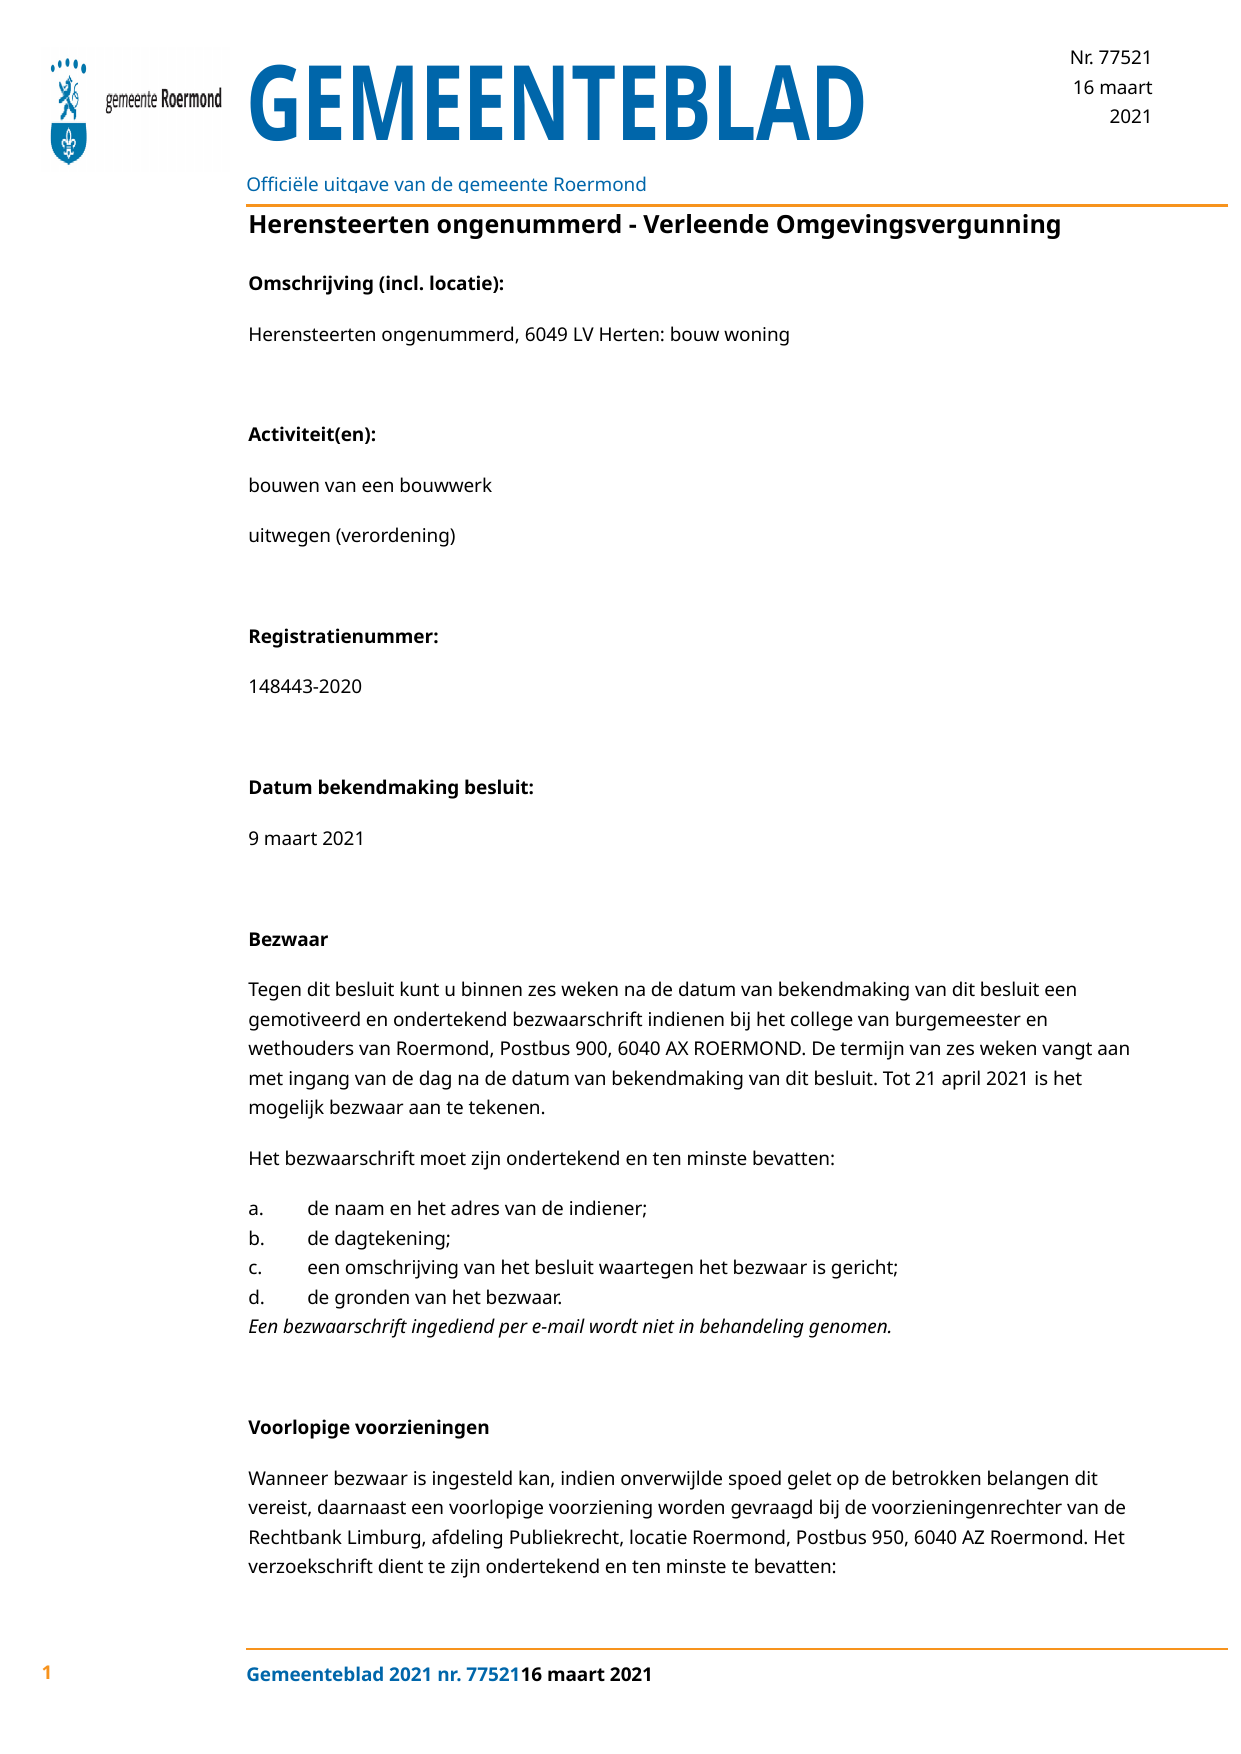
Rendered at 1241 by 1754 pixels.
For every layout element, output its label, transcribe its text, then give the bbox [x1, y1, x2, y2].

text Wanneer bezwaar is ingesteld kan, indien onverwijlde spoed gelet op de betrokken belangen dit vereist, daarnaast een voorlopige voorziening worden gevraagd bij de voorzieningenrechter van de Rechtbank Limburg, afdeling Publiekrecht, locatie Roermond, Postbus 950, 6040 AZ Roermond. Het verzoekschrift dient te zijn ondertekend en ten minste te bevatten: [248, 1465, 1152, 1579]
list de dagtekening; [248, 1225, 1152, 1251]
text Een bezwaarschrift ingediend per e-mail wordt niet in behandeling genomen. [248, 1314, 1152, 1339]
text 148443-2020 [248, 674, 1152, 699]
text Herensteerten ongenummerd - Verleende Omgevingsvergunning [248, 207, 1152, 241]
text Activiteit(en): [248, 422, 1152, 447]
list de gronden van het bezwaar. [248, 1284, 1152, 1310]
text Het bezwaarschrift moet zijn ondertekend en ten minste bevatten: [248, 1145, 1152, 1171]
text Voorlopige voorzieningen [248, 1414, 1152, 1440]
picture [41, 47, 231, 172]
text Bezwaar [248, 926, 1152, 951]
text uitwegen (verordening) [248, 522, 1152, 548]
text Tegen dit besluit kunt u binnen zes weken na de datum van bekendmaking van dit besluit een gemotiveerd en ondertekend bezwaarschrift indienen bij het college van burgemeester en wethouders van Roermond, Postbus 900, 6040 AX ROERMOND. De termijn van zes weken vangt aan met ingang van de dag na de datum van bekendmaking van dit besluit. Tot 21 april 2021 is het mogelijk bezwaar aan te tekenen. [248, 976, 1152, 1120]
text Omschrijving (incl. locatie): [248, 270, 1152, 296]
text 9 maart 2021 [248, 825, 1152, 851]
list de naam en het adres van de indiener; [248, 1195, 1152, 1221]
list een omschrijving van het besluit waartegen het bezwaar is gericht; [248, 1254, 1152, 1280]
text Datum bekendmaking besluit: [248, 774, 1152, 800]
text Herensteerten ongenummerd, 6049 LV Herten: bouw woning [248, 321, 1152, 346]
text Registratienummer: [248, 623, 1152, 649]
text bouwen van een bouwwerk [248, 472, 1152, 498]
